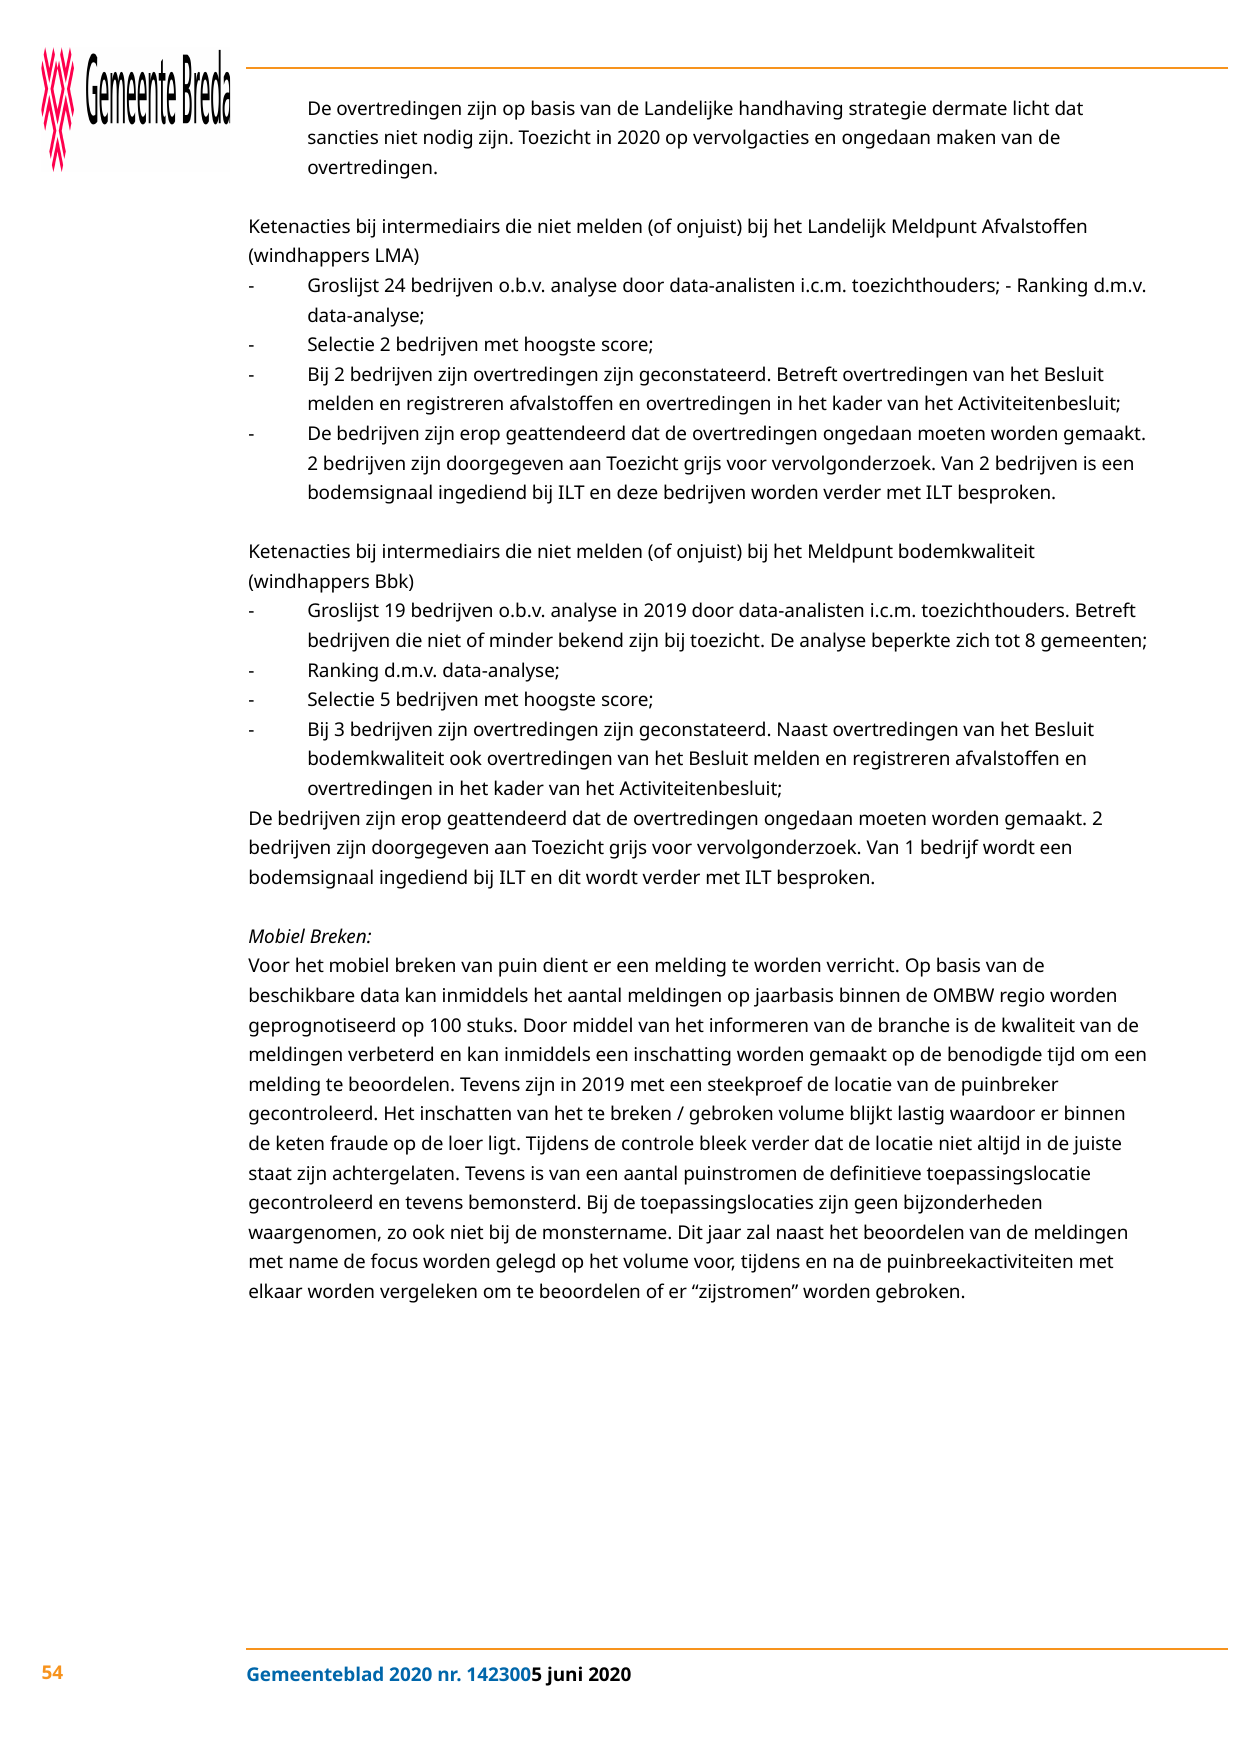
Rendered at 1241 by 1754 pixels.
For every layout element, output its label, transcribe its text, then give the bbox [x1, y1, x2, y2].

list Selectie 2 bedrijven met hoogste score; [248, 331, 1152, 357]
text Voor het mobiel breken van puin dient er een melding te worden verricht. Op basis van de beschikbare data kan inmiddels het aantal meldingen op jaarbasis binnen de OMBW regio worden geprognotiseerd op 100 stuks. Door middel van het informeren van de branche is de kwaliteit van de meldingen verbeterd en kan inmiddels een inschatting worden gemaakt op de benodigde tijd om een melding te beoordelen. Tevens zijn in 2019 met een steekproef de locatie van de puinbreker gecontroleerd. Het inschatten van het te breken / gebroken volume blijkt lastig waardoor er binnen de keten fraude op de loer ligt. Tijdens de controle bleek verder dat de locatie niet altijd in de juiste staat zijn achtergelaten. Tevens is van een aantal puinstromen de definitieve toepassingslocatie gecontroleerd en tevens bemonsterd. Bij de toepassingslocaties zijn geen bijzonderheden waargenomen, zo ook niet bij de monstername. Dit jaar zal naast het beoordelen van de meldingen met name de focus worden gelegd op het volume voor, tijdens en na de puinbreekactiviteiten met elkaar worden vergeleken om te beoordelen of er “zijstromen” worden gebroken. [248, 953, 1152, 1304]
list Selectie 5 bedrijven met hoogste score; [248, 686, 1152, 712]
list De bedrijven zijn erop geattendeerd dat de overtredingen ongedaan moeten worden gemaakt. 2 bedrijven zijn doorgegeven aan Toezicht grijs voor vervolgonderzoek. Van 2 bedrijven is een bodemsignaal ingediend bij ILT en deze bedrijven worden verder met ILT besproken. [248, 420, 1152, 505]
text (windhappers LMA) [248, 243, 1152, 268]
list Bij 3 bedrijven zijn overtredingen zijn geconstateerd. Naast overtredingen van het Besluit bodemkwaliteit ook overtredingen van het Besluit melden en registreren afvalstoffen en overtredingen in het kader van het Activiteitenbesluit; [248, 716, 1152, 801]
text Ketenacties bij intermediairs die niet melden (of onjuist) bij het Meldpunt bodemkwaliteit (windhappers Bbk) [248, 538, 1152, 594]
text De bedrijven zijn erop geattendeerd dat de overtredingen ongedaan moeten worden gemaakt. 2 bedrijven zijn doorgegeven aan Toezicht grijs voor vervolgonderzoek. Van 1 bedrijf wordt een bodemsignaal ingediend bij ILT en dit wordt verder met ILT besproken. [248, 805, 1152, 890]
text Ketenacties bij intermediairs die niet melden (of onjuist) bij het Landelijk Meldpunt Afvalstoffen [248, 213, 1152, 239]
text Mobiel Breken: [248, 923, 1152, 949]
list Bij 2 bedrijven zijn overtredingen zijn geconstateerd. Betreft overtredingen van het Besluit melden en registreren afvalstoffen en overtredingen in het kader van het Activiteitenbesluit; [248, 361, 1152, 416]
picture [41, 47, 231, 172]
list Groslijst 24 bedrijven o.b.v. analyse door data-analisten i.c.m. toezichthouders; - Ranking d.m.v. data-analyse; [248, 272, 1152, 328]
list Ranking d.m.v. data-analyse; [248, 657, 1152, 683]
list De overtredingen zijn op basis van de Landelijke handhaving strategie dermate licht dat sancties niet nodig zijn. Toezicht in 2020 op vervolgacties en ongedaan maken van de overtredingen. [248, 95, 1152, 180]
list Groslijst 19 bedrijven o.b.v. analyse in 2019 door data-analisten i.c.m. toezichthouders. Betreft bedrijven die niet of minder bekend zijn bij toezicht. De analyse beperkte zich tot 8 gemeenten; [248, 598, 1152, 653]
